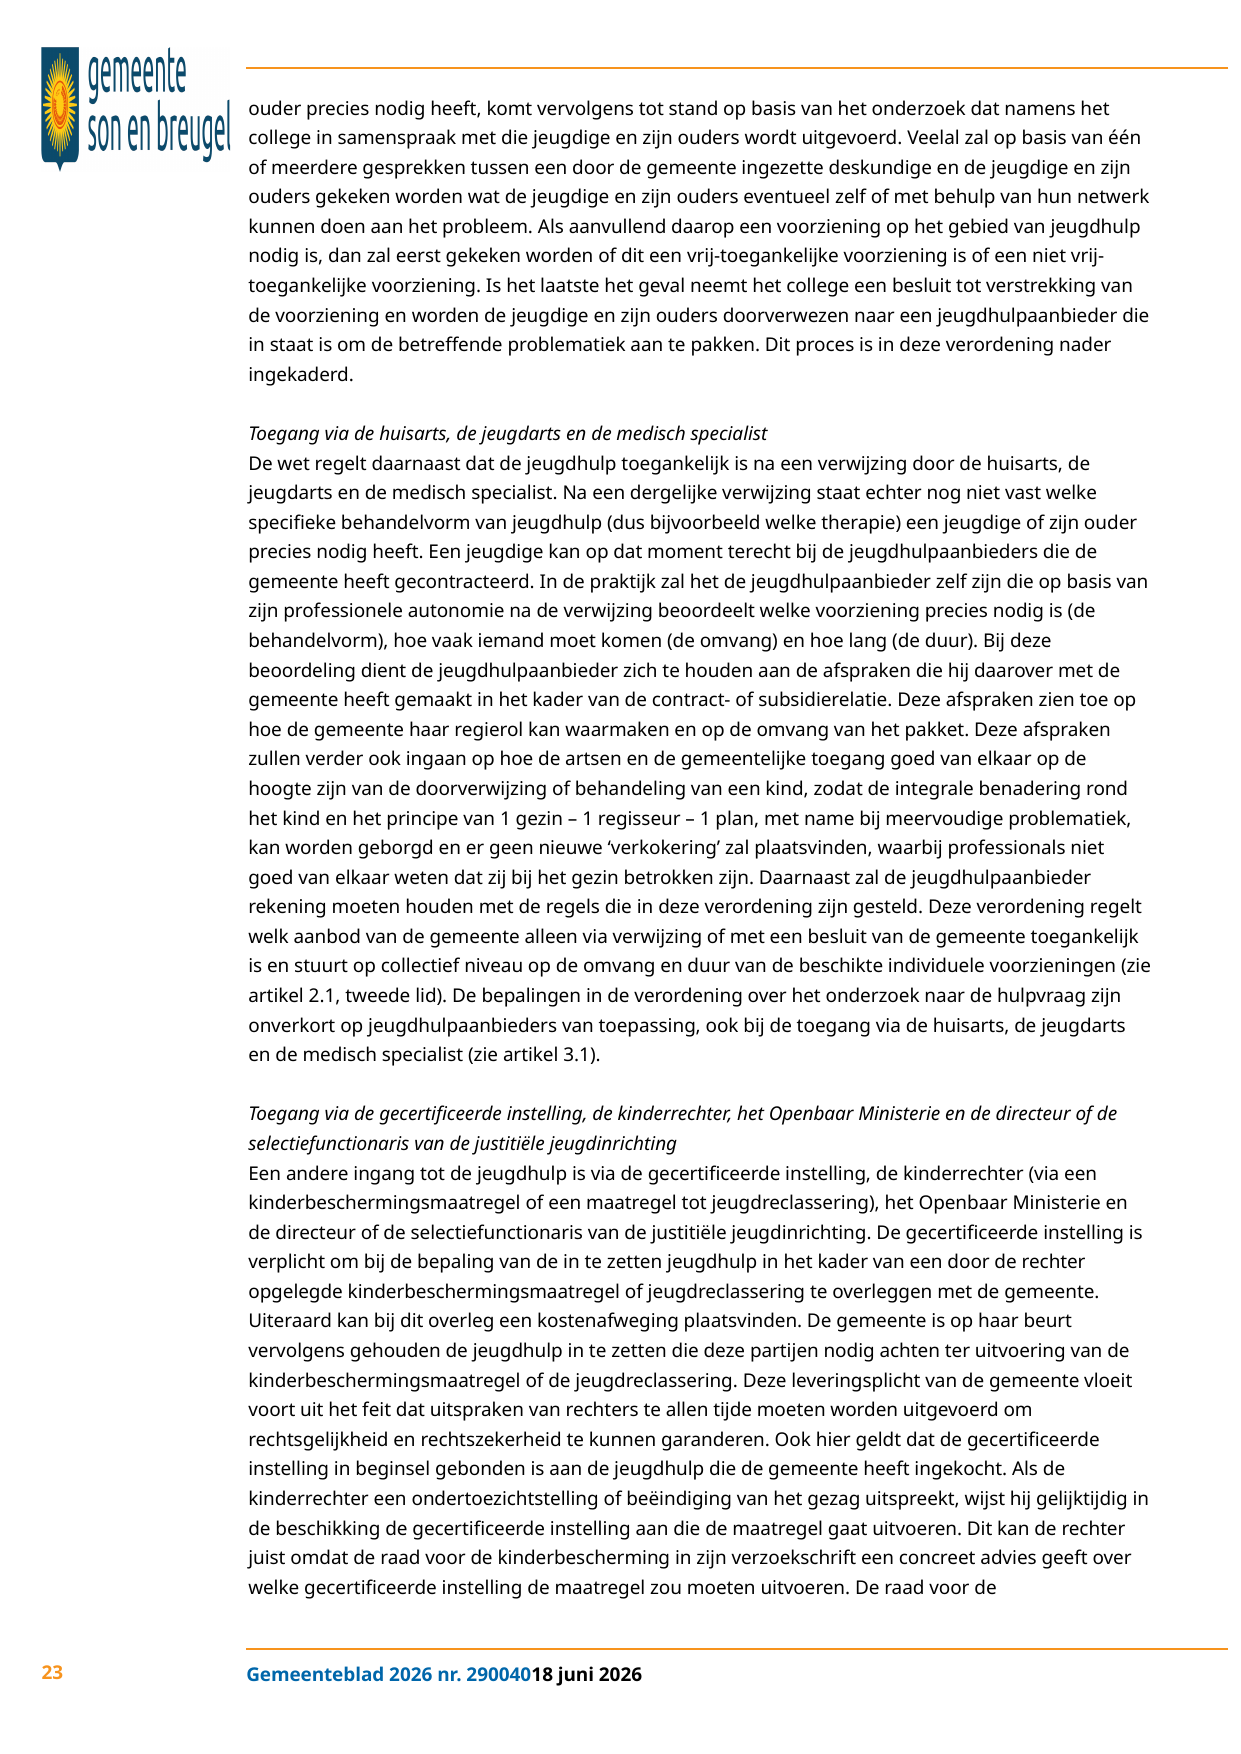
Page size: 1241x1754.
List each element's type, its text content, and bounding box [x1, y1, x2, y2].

picture [41, 47, 231, 172]
text Een andere ingang tot de jeugdhulp is via de gecertificeerde instelling, de kinderrechter (via een kinderbeschermingsmaatregel of een maatregel tot jeugdreclassering), het Openbaar Ministerie en de directeur of de selectiefunctionaris van de justitiële jeugdinrichting. De gecertificeerde instelling is verplicht om bij de bepaling van de in te zetten jeugdhulp in het kader van een door de rechter opgelegde kinderbeschermingsmaatregel of jeugdreclassering te overleggen met de gemeente. Uiteraard kan bij dit overleg een kostenafweging plaatsvinden. De gemeente is op haar beurt vervolgens gehouden de jeugdhulp in te zetten die deze partijen nodig achten ter uitvoering van de kinderbeschermingsmaatregel of de jeugdreclassering. Deze leveringsplicht van de gemeente vloeit voort uit het feit dat uitspraken van rechters te allen tijde moeten worden uitgevoerd om rechtsgelijkheid en rechtszekerheid te kunnen garanderen. Ook hier geldt dat de gecertificeerde instelling in beginsel gebonden is aan de jeugdhulp die de gemeente heeft ingekocht. Als de kinderrechter een ondertoezichtstelling of beëindiging van het gezag uitspreekt, wijst hij gelijktijdig in de beschikking de gecertificeerde instelling aan die de maatregel gaat uitvoeren. Dit kan de rechter juist omdat de raad voor de kinderbescherming in zijn verzoekschrift een concreet advies geeft over welke gecertificeerde instelling de maatregel zou moeten uitvoeren. De raad voor de [248, 1160, 1152, 1600]
text De wet regelt daarnaast dat de jeugdhulp toegankelijk is na een verwijzing door de huisarts, de jeugdarts en de medisch specialist. Na een dergelijke verwijzing staat echter nog niet vast welke specifieke behandelvorm van jeugdhulp (dus bijvoorbeeld welke therapie) een jeugdige of zijn ouder precies nodig heeft. Een jeugdige kan op dat moment terecht bij de jeugdhulpaanbieders die de gemeente heeft gecontracteerd. In de praktijk zal het de jeugdhulpaanbieder zelf zijn die op basis van zijn professionele autonomie na de verwijzing beoordeelt welke voorziening precies nodig is (de behandelvorm), hoe vaak iemand moet komen (de omvang) en hoe lang (de duur). Bij deze beoordeling dient de jeugdhulpaanbieder zich te houden aan de afspraken die hij daarover met de gemeente heeft gemaakt in het kader van de contract- of subsidierelatie. Deze afspraken zien toe op hoe de gemeente haar regierol kan waarmaken en op de omvang van het pakket. Deze afspraken zullen verder ook ingaan op hoe de artsen en de gemeentelijke toegang goed van elkaar op de hoogte zijn van de doorverwijzing of behandeling van een kind, zodat de integrale benadering rond het kind en het principe van 1 gezin – 1 regisseur – 1 plan, met name bij meervoudige problematiek, kan worden geborgd en er geen nieuwe ‘verkokering’ zal plaatsvinden, waarbij professionals niet goed van elkaar weten dat zij bij het gezin betrokken zijn. Daarnaast zal de jeugdhulpaanbieder rekening moeten houden met de regels die in deze verordening zijn gesteld. Deze verordening regelt welk aanbod van de gemeente alleen via verwijzing of met een besluit van de gemeente toegankelijk is en stuurt op collectief niveau op de omvang en duur van de beschikte individuele voorzieningen (zie artikel 2.1, tweede lid). De bepalingen in de verordening over het onderzoek naar de hulpvraag zijn onverkort op jeugdhulpaanbieders van toepassing, ook bij de toegang via de huisarts, de jeugdarts en de medisch specialist (zie artikel 3.1). [248, 450, 1152, 1067]
text Toegang via de huisarts, de jeugdarts en de medisch specialist [248, 420, 1152, 446]
text Toegang via de gecertificeerde instelling, de kinderrechter, het Openbaar Ministerie en de directeur of de selectiefunctionaris van de justitiële jeugdinrichting [248, 1101, 1152, 1156]
text ouder precies nodig heeft, komt vervolgens tot stand op basis van het onderzoek dat namens het college in samenspraak met die jeugdige en zijn ouders wordt uitgevoerd. Veelal zal op basis van één of meerdere gesprekken tussen een door de gemeente ingezette deskundige en de jeugdige en zijn ouders gekeken worden wat de jeugdige en zijn ouders eventueel zelf of met behulp van hun netwerk kunnen doen aan het probleem. Als aanvullend daarop een voorziening op het gebied van jeugdhulp nodig is, dan zal eerst gekeken worden of dit een vrij-toegankelijke voorziening is of een niet vrij-toegankelijke voorziening. Is het laatste het geval neemt het college een besluit tot verstrekking van de voorziening en worden de jeugdige en zijn ouders doorverwezen naar een jeugdhulpaanbieder die in staat is om de betreffende problematiek aan te pakken. Dit proces is in deze verordening nader ingekaderd. [248, 95, 1152, 387]
